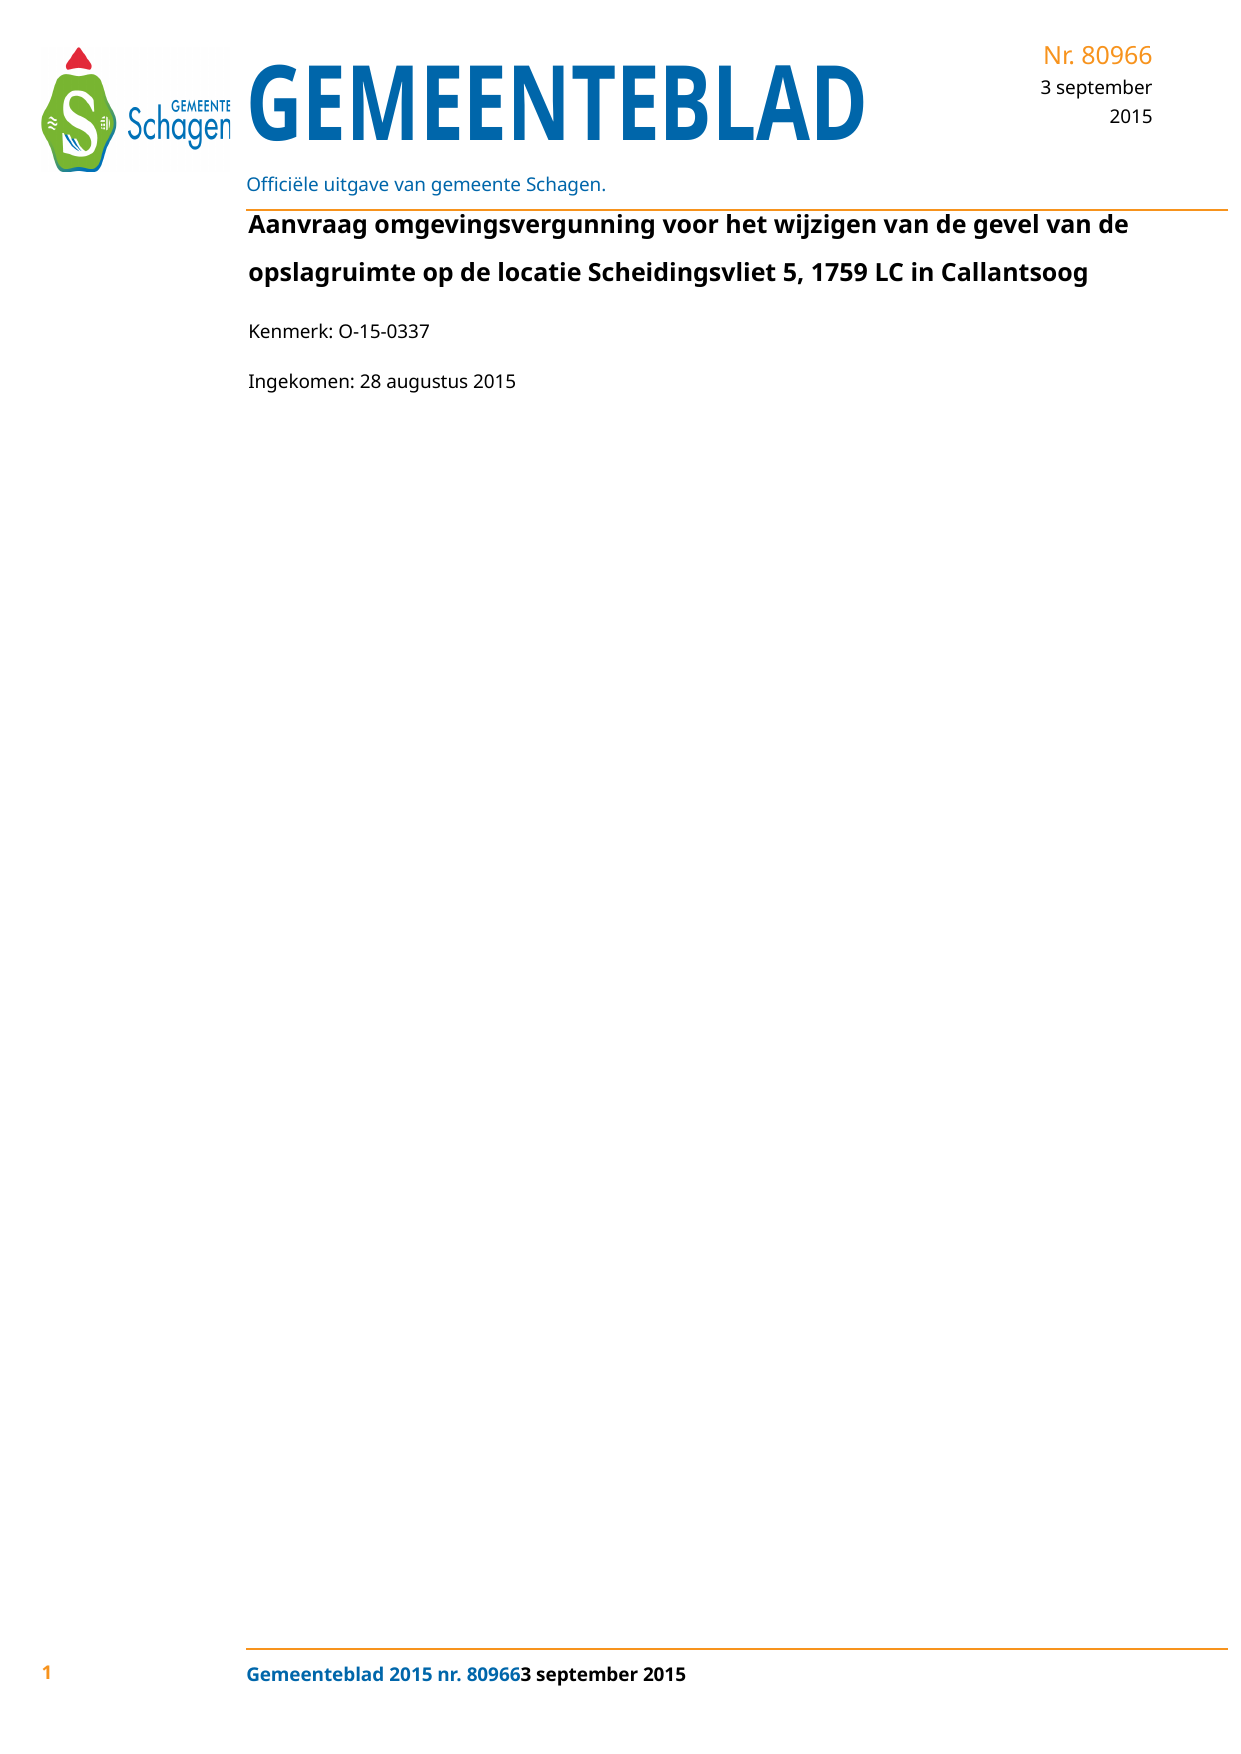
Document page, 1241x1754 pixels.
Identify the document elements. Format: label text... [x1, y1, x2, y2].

text Ingekomen: 28 augustus 2015 [248, 368, 1152, 394]
text Kenmerk: O-15-0337 [248, 318, 1152, 344]
picture [41, 47, 231, 172]
text Aanvraag omgevingsvergunning voor het wijzigen van de gevel van de opslagruimte op de locatie Scheidingsvliet 5, 1759 LC in Callantsoog [248, 211, 1152, 288]
